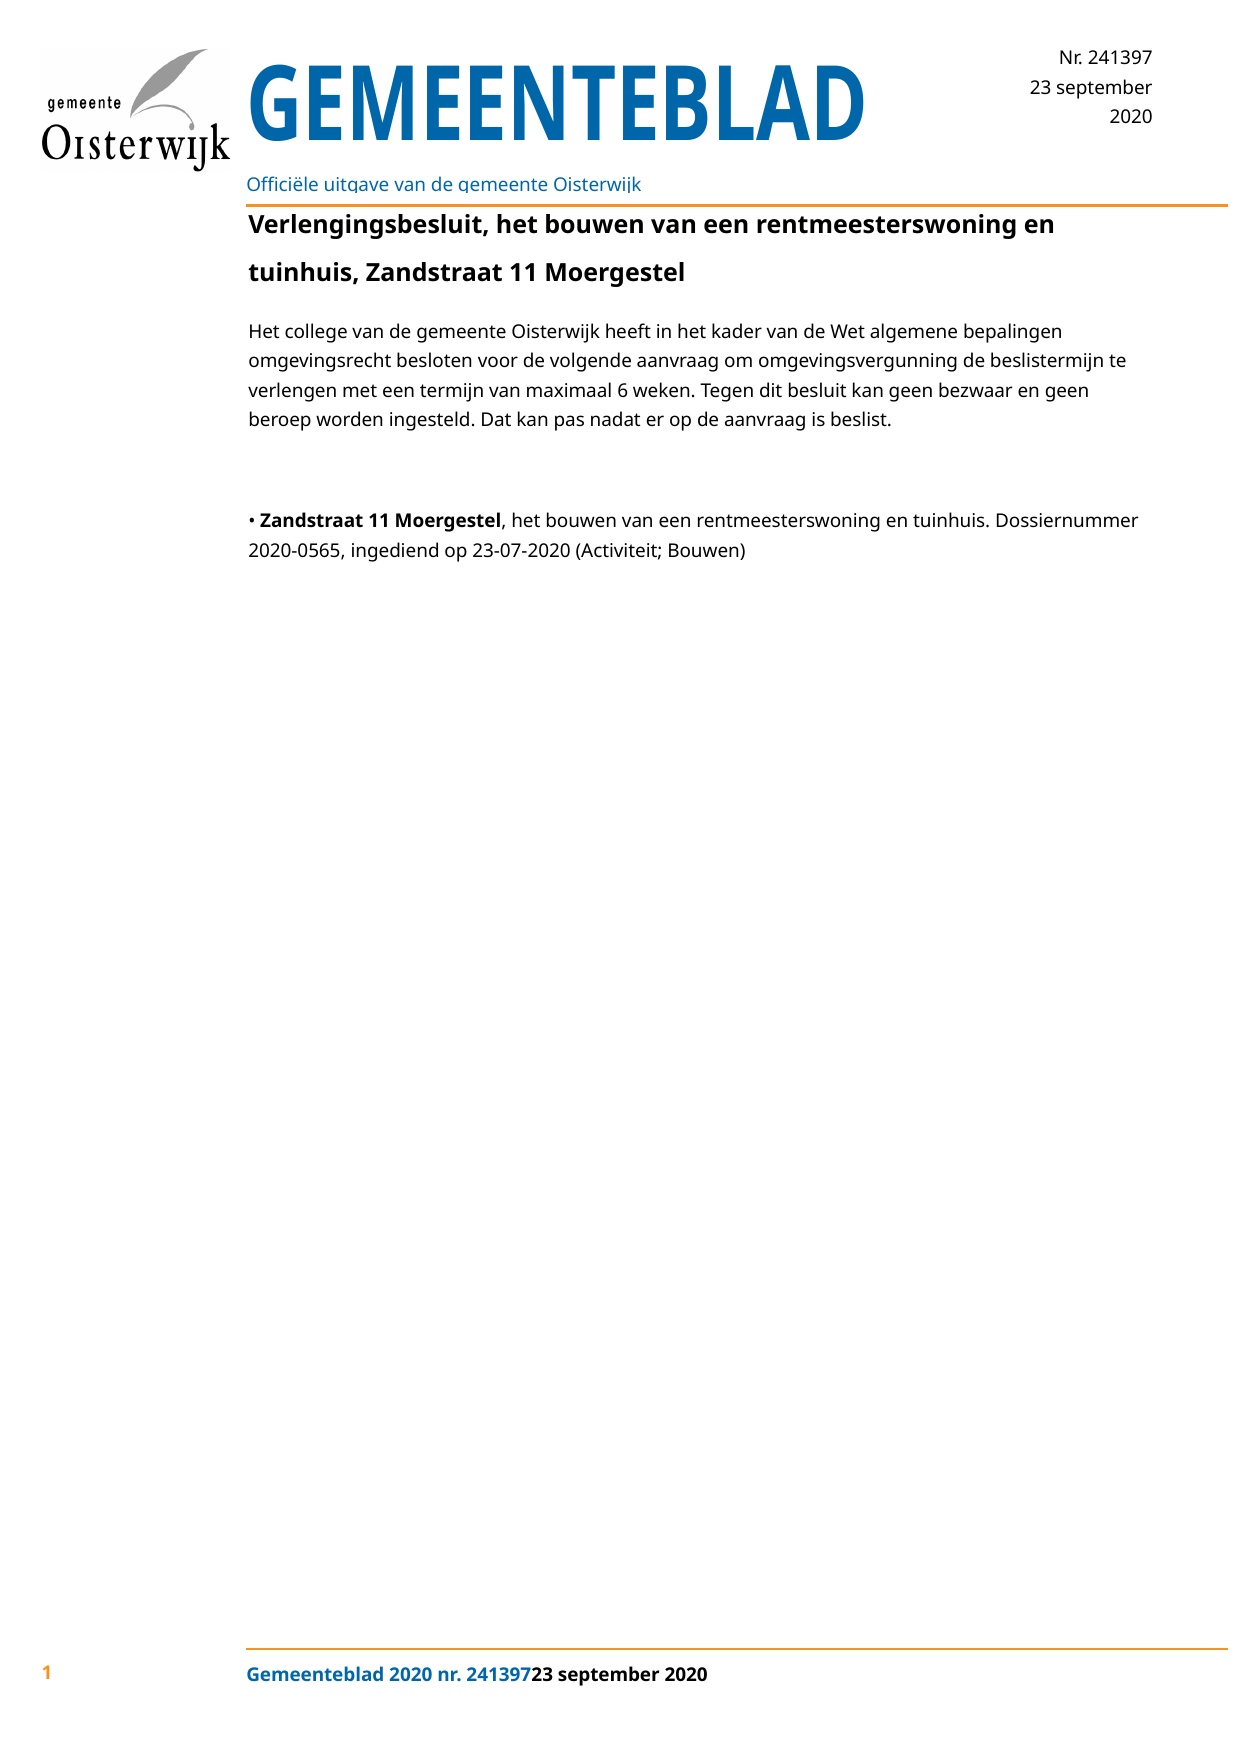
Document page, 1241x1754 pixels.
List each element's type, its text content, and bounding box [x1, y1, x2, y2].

picture [41, 47, 231, 172]
text Het college van de gemeente Oisterwijk heeft in het kader van de Wet algemene bepalingen omgevingsrecht besloten voor de volgende aanvraag om omgevingsvergunning de beslistermijn te verlengen met een termijn van maximaal 6 weken. Tegen dit besluit kan geen bezwaar en geen beroep worden ingesteld. Dat kan pas nadat er op de aanvraag is beslist. [248, 318, 1152, 432]
text • Zandstraat 11 Moergestel, het bouwen van een rentmeesterswoning en tuinhuis. Dossiernummer 2020-0565, ingediend op 23-07-2020 (Activiteit; Bouwen) [248, 507, 1152, 563]
text Verlengingsbesluit, het bouwen van een rentmeesterswoning en tuinhuis, Zandstraat 11 Moergestel [248, 207, 1152, 288]
